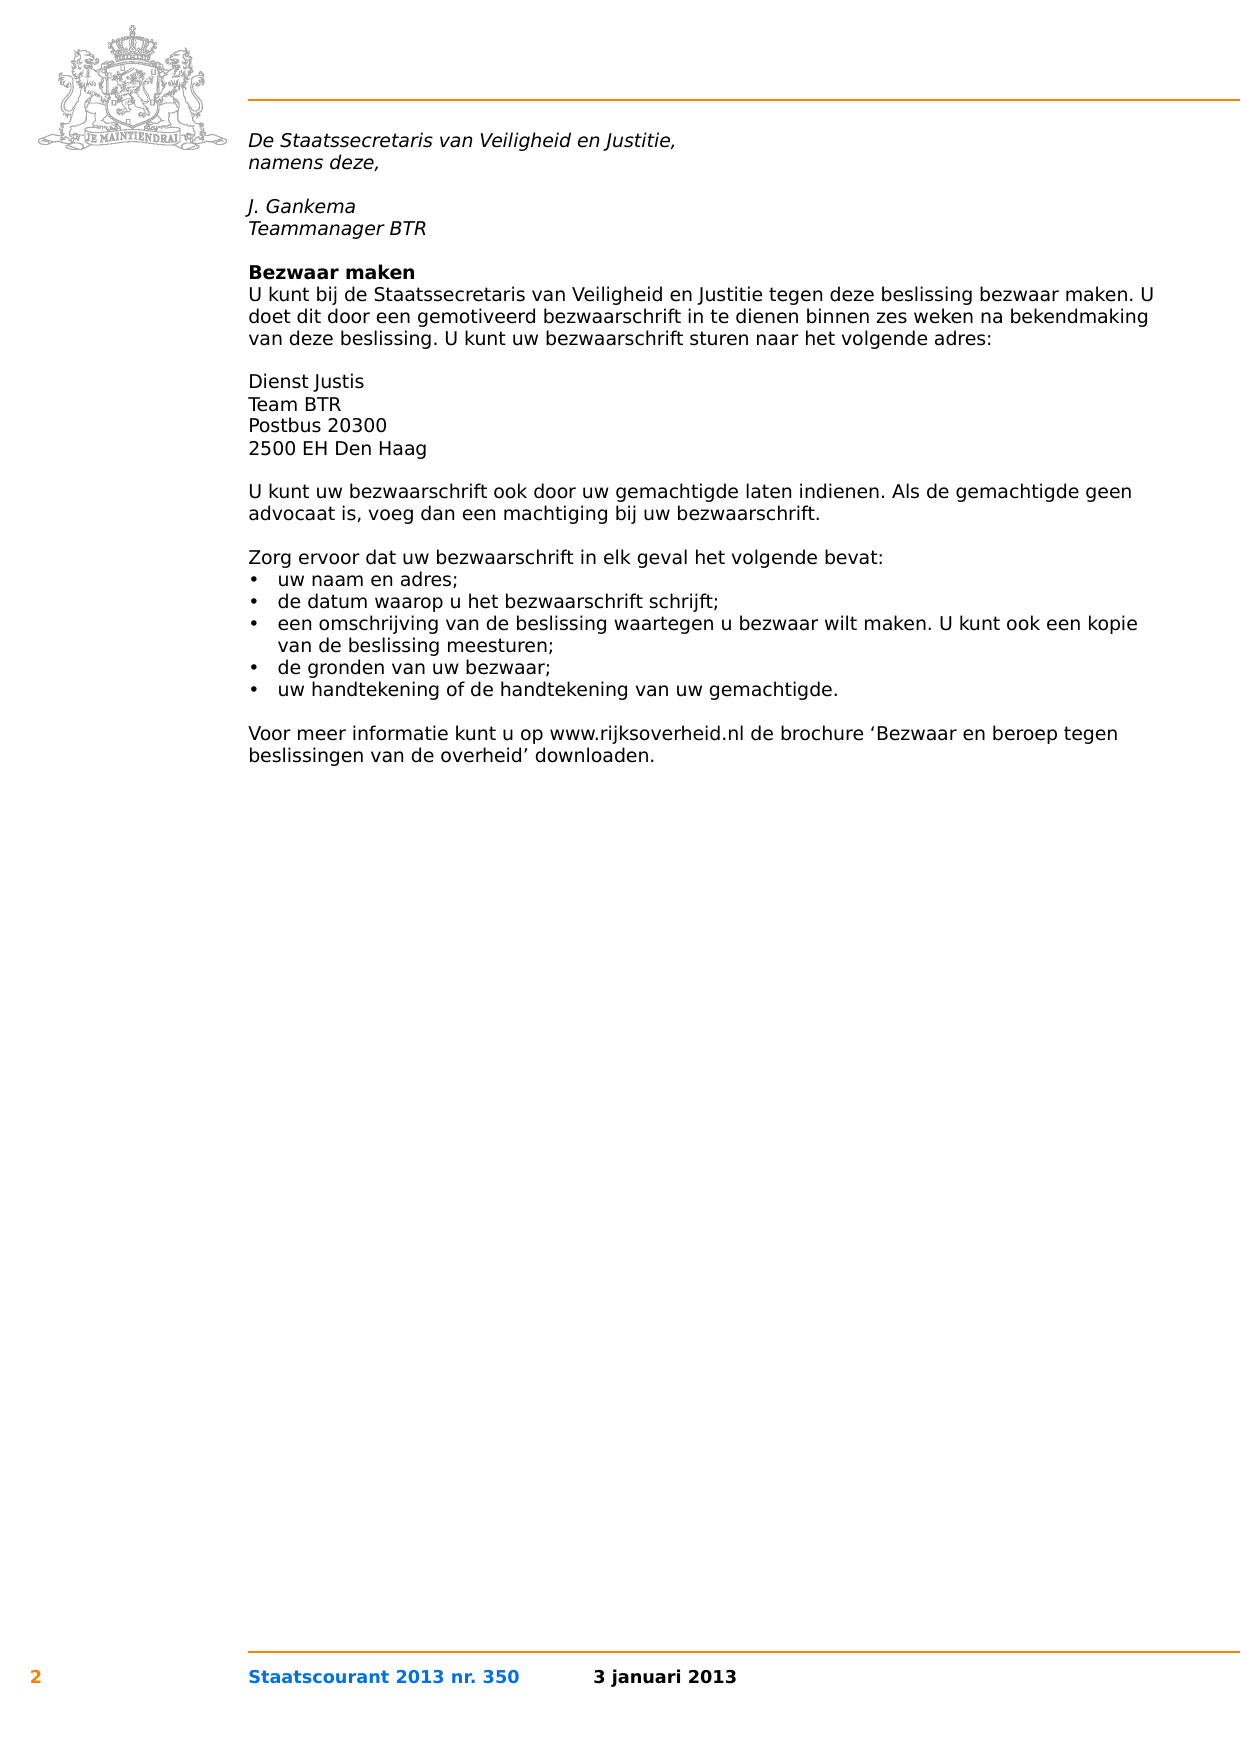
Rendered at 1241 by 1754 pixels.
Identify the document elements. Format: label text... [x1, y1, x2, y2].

picture [38, 25, 227, 150]
text • de gronden van uw bezwaar; [248, 657, 1163, 679]
text Bezwaar maken [248, 262, 1163, 284]
text De Staatssecretaris van Veiligheid en Justitie, namens deze, J. Gankema Teammanager BTR [248, 130, 1163, 240]
text 2500 EH Den Haag [248, 437, 1163, 459]
text U kunt bij de Staatssecretaris van Veiligheid en Justitie tegen deze beslissing bezwaar maken. U doet dit door een gemotiveerd bezwaarschrift in te dienen binnen zes weken na bekendmaking van deze beslissing. U kunt uw bezwaarschrift sturen naar het volgende adres: [248, 284, 1163, 349]
text • uw naam en adres; [248, 569, 1163, 591]
text • de datum waarop u het bezwaarschrift schrijft; [248, 591, 1163, 613]
text Dienst Justis [248, 371, 1163, 393]
text Postbus 20300 [248, 415, 1163, 437]
text Team BTR [248, 393, 1163, 415]
text Voor meer informatie kunt u op www.rijksoverheid.nl de brochure ‘Bezwaar en beroep tegen beslissingen van de overheid’ downloaden. [248, 723, 1163, 767]
text • uw handtekening of de handtekening van uw gemachtigde. [248, 679, 1163, 701]
text • een omschrijving van de beslissing waartegen u bezwaar wilt maken. U kunt ook een kopie van de beslissing meesturen; [248, 613, 1163, 657]
text Zorg ervoor dat uw bezwaarschrift in elk geval het volgende bevat: [248, 547, 1163, 569]
text U kunt uw bezwaarschrift ook door uw gemachtigde laten indienen. Als de gemachtigde geen advocaat is, voeg dan een machtiging bij uw bezwaarschrift. [248, 481, 1163, 525]
